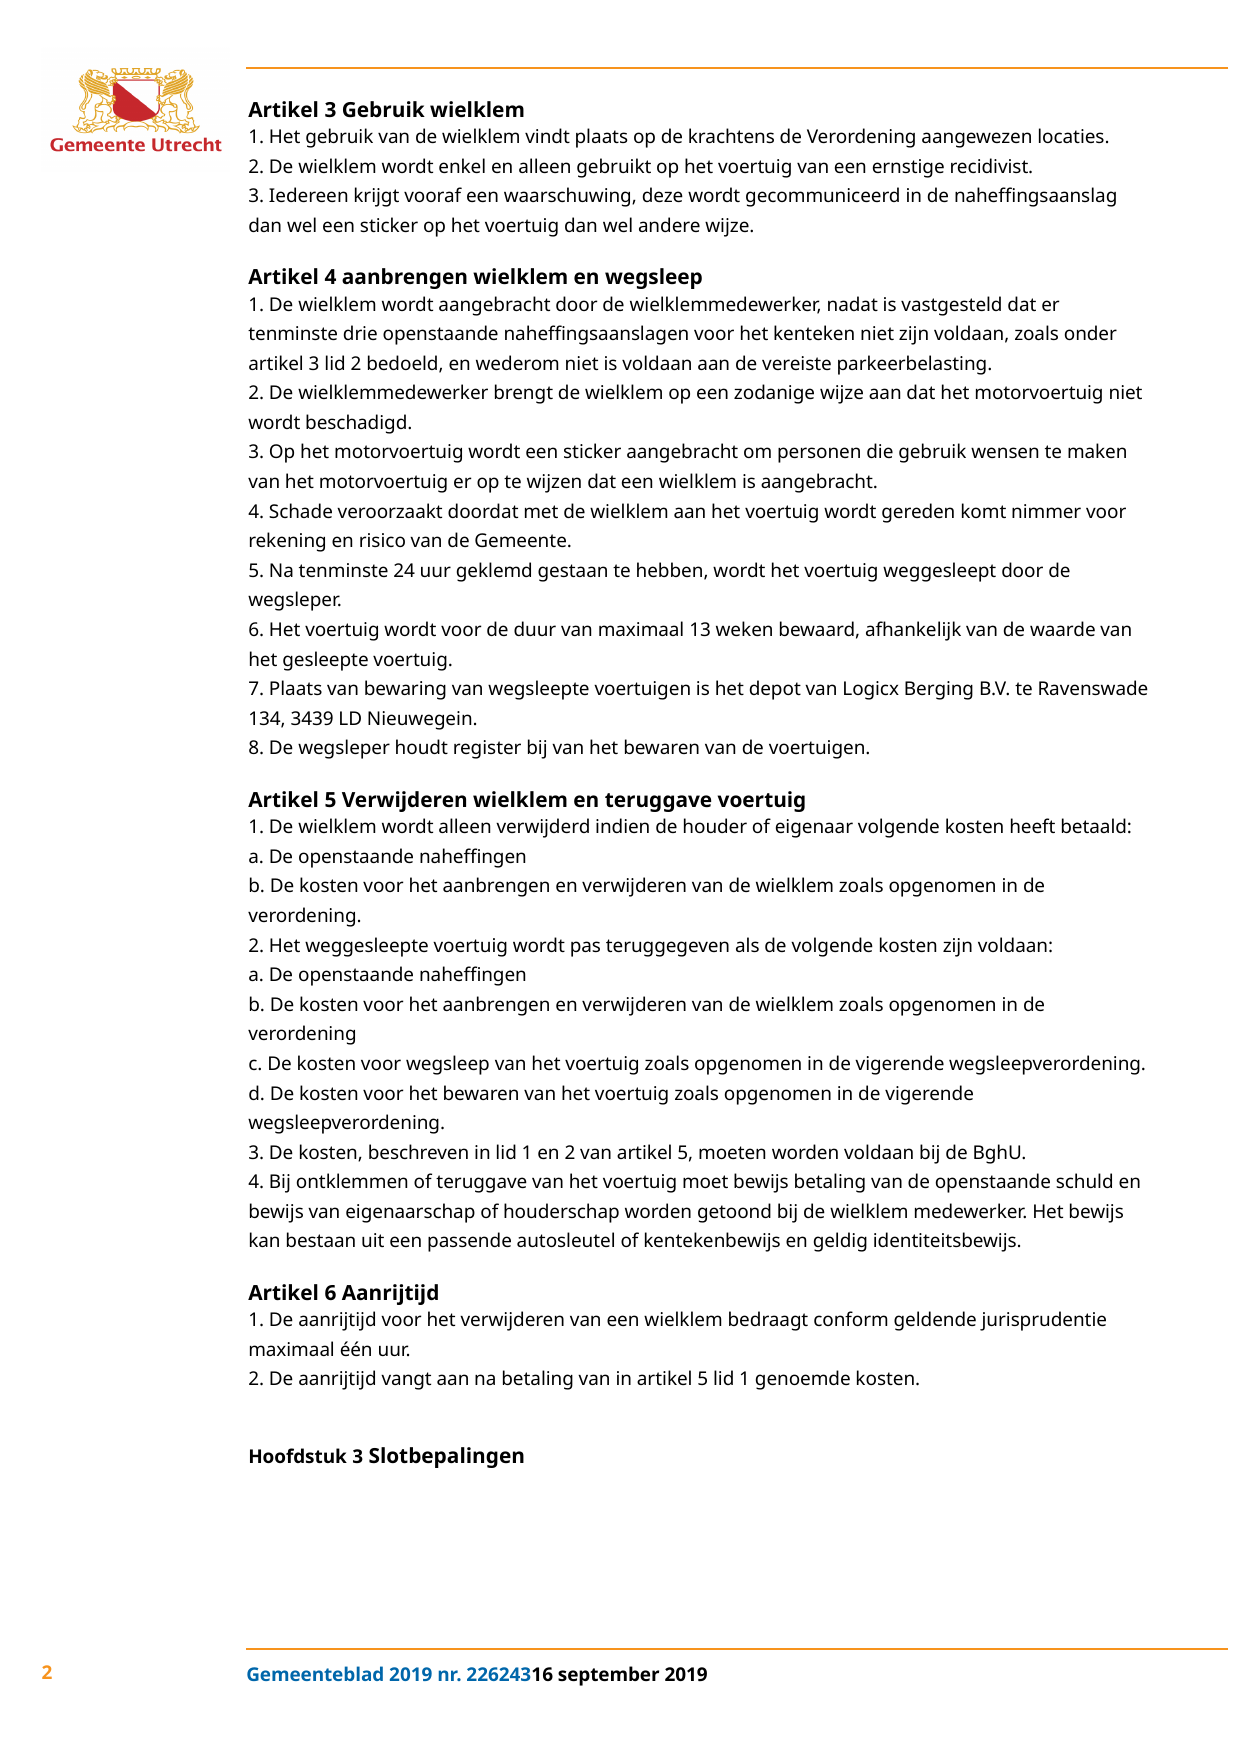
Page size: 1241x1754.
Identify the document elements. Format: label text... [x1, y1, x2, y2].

text Hoofdstuk 3 Slotbepalingen [248, 1441, 1152, 1469]
text b. De kosten voor het aanbrengen en verwijderen van de wielklem zoals opgenomen in de verordening [248, 991, 1152, 1046]
text 1. Het gebruik van de wielklem vindt plaats op de krachtens de Verordening aangewezen locaties. [248, 123, 1152, 149]
text 1. De aanrijtijd voor het verwijderen van een wielklem bedraagt conform geldende jurisprudentie maximaal één uur. [248, 1306, 1152, 1362]
text Artikel 5 Verwijderen wielklem en teruggave voertuig [248, 785, 1152, 813]
text 4. Schade veroorzaakt doordat met de wielklem aan het voertuig wordt gereden komt nimmer voor rekening en risico van de Gemeente. [248, 498, 1152, 553]
text 2. Het weggesleepte voertuig wordt pas teruggegeven als de volgende kosten zijn voldaan: [248, 932, 1152, 957]
text 2. De wielklem wordt enkel en alleen gebruikt op het voertuig van een ernstige recidivist. [248, 153, 1152, 178]
text 2. De aanrijtijd vangt aan na betaling van in artikel 5 lid 1 genoemde kosten. [248, 1366, 1152, 1391]
picture [41, 47, 231, 172]
text 6. Het voertuig wordt voor de duur van maximaal 13 weken bewaard, afhankelijk van de waarde van het gesleepte voertuig. [248, 616, 1152, 672]
text a. De openstaande naheffingen [248, 843, 1152, 869]
text 2. De wielklemmedewerker brengt de wielklem op een zodanige wijze aan dat het motorvoertuig niet wordt beschadigd. [248, 379, 1152, 435]
text 3. Op het motorvoertuig wordt een sticker aangebracht om personen die gebruik wensen te maken van het motorvoertuig er op te wijzen dat een wielklem is aangebracht. [248, 439, 1152, 494]
text Artikel 4 aanbrengen wielklem en wegsleep [248, 262, 1152, 291]
text 4. Bij ontklemmen of teruggave van het voertuig moet bewijs betaling van de openstaande schuld en bewijs van eigenaarschap of houderschap worden getoond bij de wielklem medewerker. Het bewijs kan bestaan uit een passende autosleutel of kentekenbewijs en geldig identiteitsbewijs. [248, 1168, 1152, 1253]
text 8. De wegsleper houdt register bij van het bewaren van de voertuigen. [248, 734, 1152, 760]
text Artikel 6 Aanrijtijd [248, 1278, 1152, 1306]
text 5. Na tenminste 24 uur geklemd gestaan te hebben, wordt het voertuig weggesleept door de wegsleper. [248, 557, 1152, 612]
text Artikel 3 Gebruik wielklem [248, 95, 1152, 123]
text 3. De kosten, beschreven in lid 1 en 2 van artikel 5, moeten worden voldaan bij de BghU. [248, 1139, 1152, 1164]
text 7. Plaats van bewaring van wegsleepte voertuigen is het depot van Logicx Berging B.V. te Ravenswade 134, 3439 LD Nieuwegein. [248, 675, 1152, 731]
text d. De kosten voor het bewaren van het voertuig zoals opgenomen in de vigerende wegsleepverordening. [248, 1080, 1152, 1135]
text 1. De wielklem wordt alleen verwijderd indien de houder of eigenaar volgende kosten heeft betaald: [248, 813, 1152, 839]
text 1. De wielklem wordt aangebracht door de wielklemmedewerker, nadat is vastgesteld dat er tenminste drie openstaande naheffingsaanslagen voor het kenteken niet zijn voldaan, zoals onder artikel 3 lid 2 bedoeld, en wederom niet is voldaan aan de vereiste parkeerbelasting. [248, 291, 1152, 376]
text 3. Iedereen krijgt vooraf een waarschuwing, deze wordt gecommuniceerd in de naheffingsaanslag dan wel een sticker op het voertuig dan wel andere wijze. [248, 182, 1152, 238]
text b. De kosten voor het aanbrengen en verwijderen van de wielklem zoals opgenomen in de verordening. [248, 873, 1152, 928]
text c. De kosten voor wegsleep van het voertuig zoals opgenomen in de vigerende wegsleepverordening. [248, 1050, 1152, 1076]
text a. De openstaande naheffingen [248, 961, 1152, 987]
